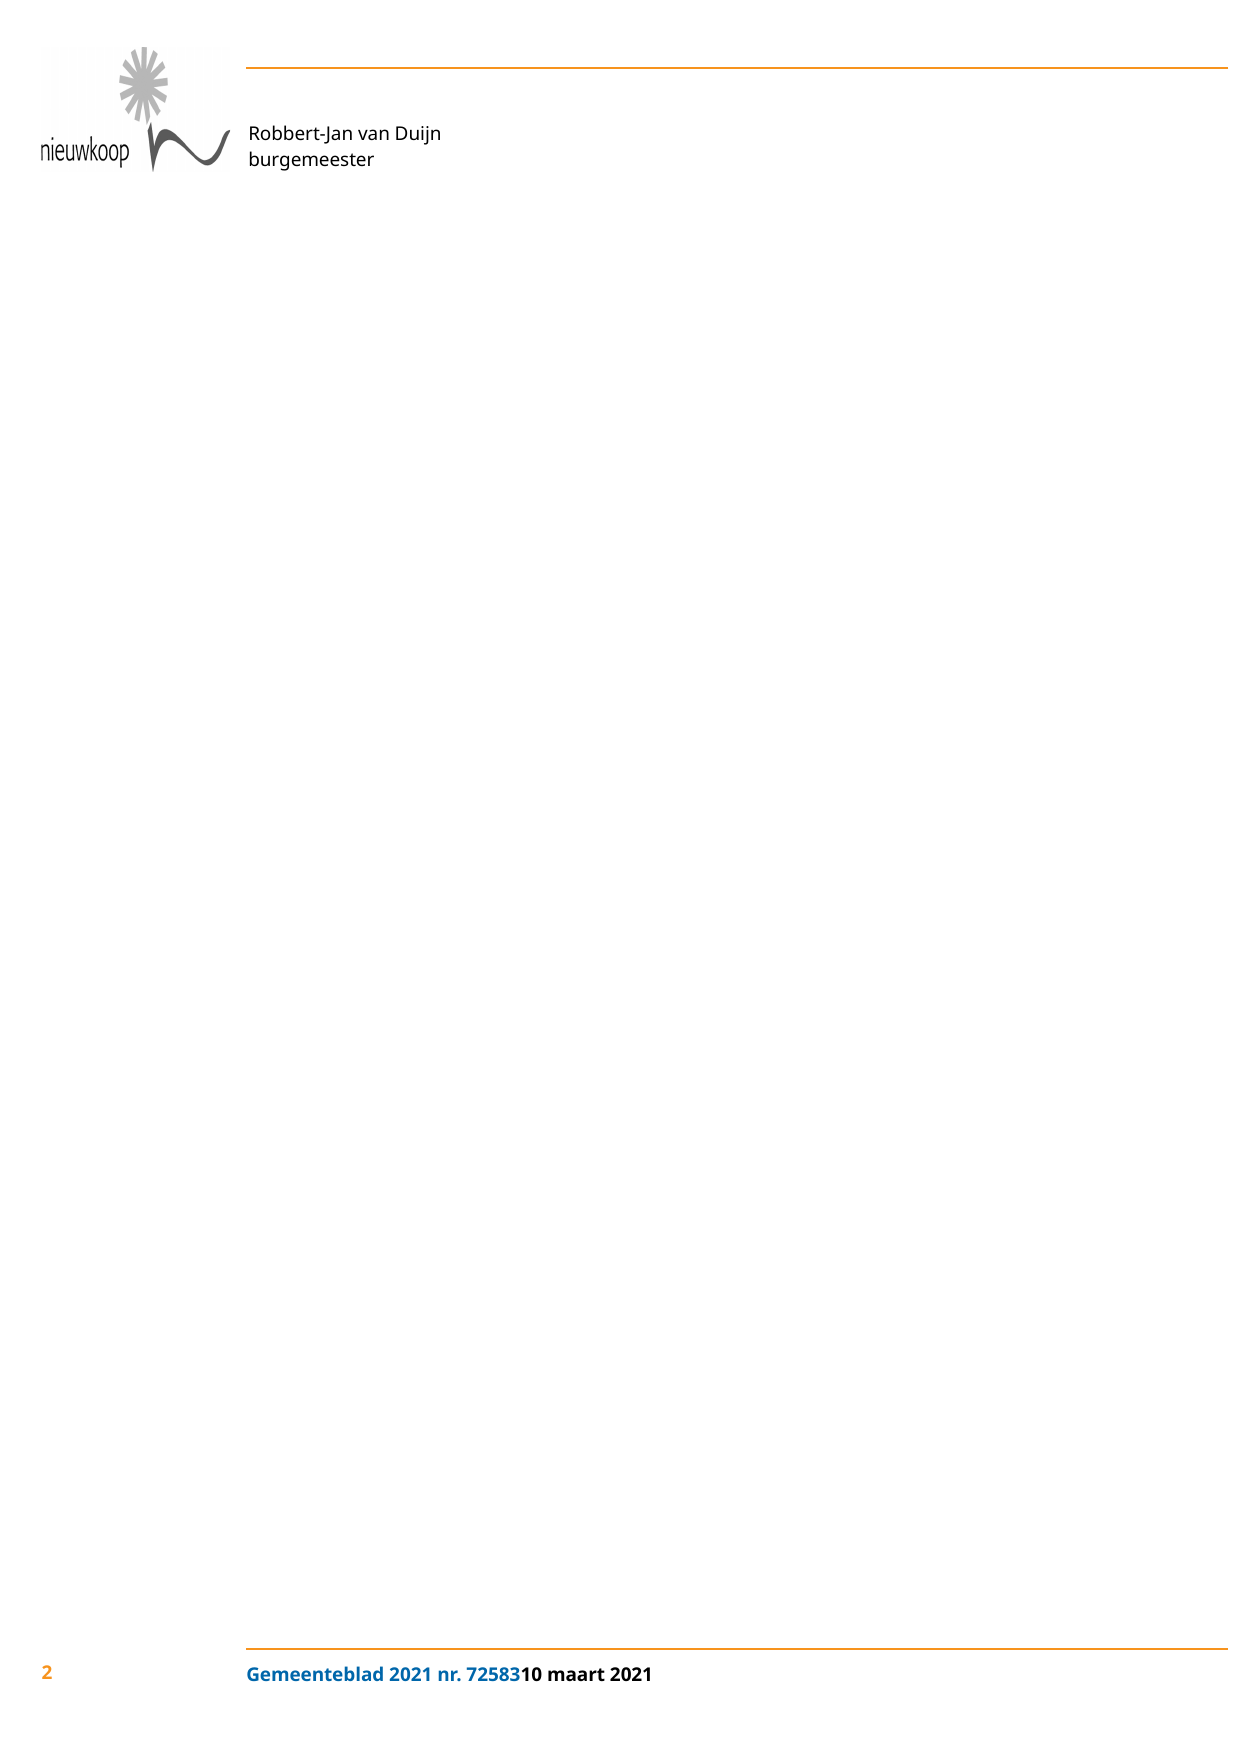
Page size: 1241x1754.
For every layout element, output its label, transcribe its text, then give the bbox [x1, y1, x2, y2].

text burgemeester [248, 146, 1152, 172]
text Robbert-Jan van Duijn [248, 121, 1152, 146]
picture [41, 47, 231, 172]
